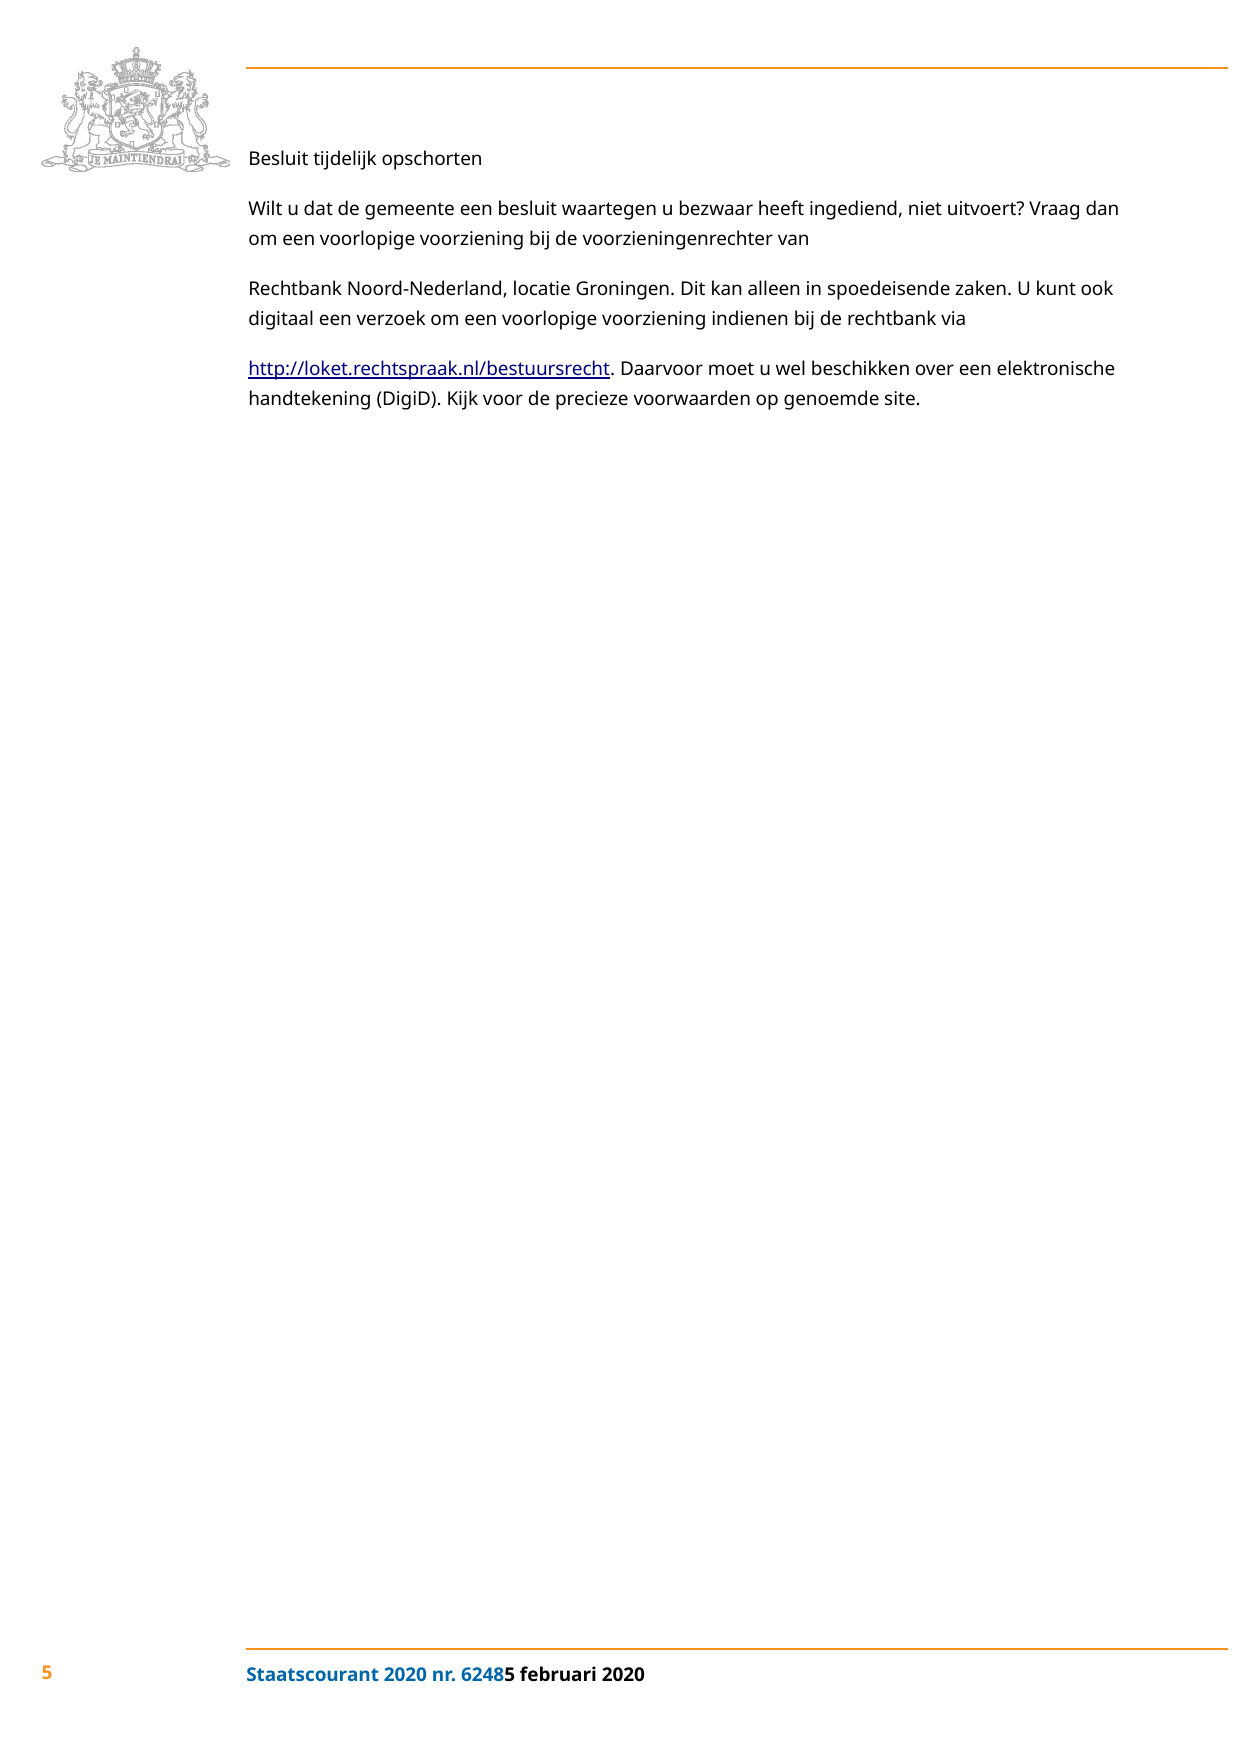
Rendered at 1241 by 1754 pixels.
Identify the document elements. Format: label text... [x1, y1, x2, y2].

text http://loket.rechtspraak.nl/bestuursrecht. Daarvoor moet u wel beschikken over een elektronische handtekening (DigiD). Kijk voor de precieze voorwaarden op genoemde site. [248, 356, 1152, 411]
picture [41, 47, 231, 172]
text Besluit tijdelijk opschorten [248, 145, 1152, 171]
text Wilt u dat de gemeente een besluit waartegen u bezwaar heeft ingediend, niet uitvoert? Vraag dan om een voorlopige voorziening bij de voorzieningenrechter van [248, 196, 1152, 251]
text Rechtbank Noord-Nederland, locatie Groningen. Dit kan alleen in spoedeisende zaken. U kunt ook digitaal een verzoek om een voorlopige voorziening indienen bij de rechtbank via [248, 276, 1152, 331]
